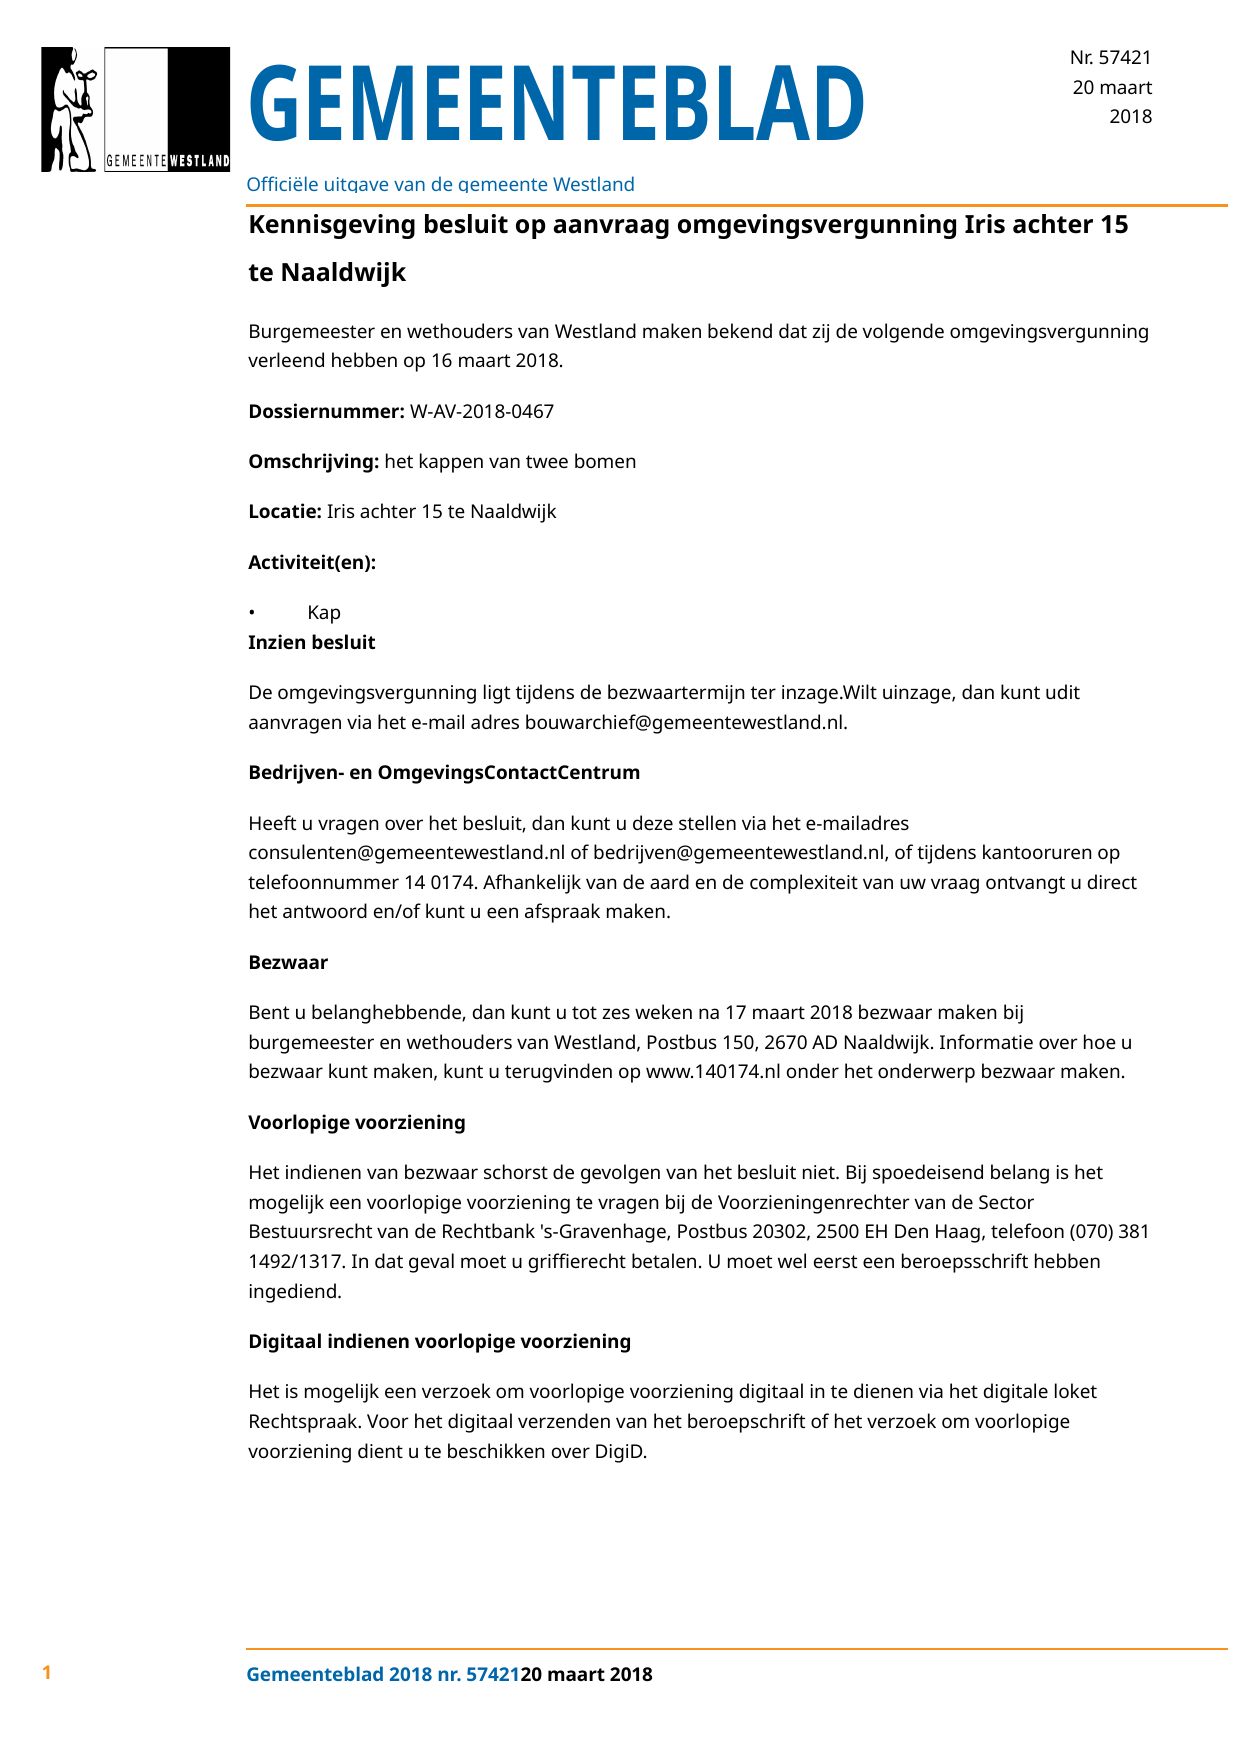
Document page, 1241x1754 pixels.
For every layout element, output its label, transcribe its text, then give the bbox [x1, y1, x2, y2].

text Bent u belanghebbende, dan kunt u tot zes weken na 17 maart 2018 bezwaar maken bij burgemeester en wethouders van Westland, Postbus 150, 2670 AD Naaldwijk. Informatie over hoe u bezwaar kunt maken, kunt u terugvinden op www.140174.nl onder het onderwerp bezwaar maken. [248, 999, 1152, 1084]
text Heeft u vragen over het besluit, dan kunt u deze stellen via het e-mailadres consulenten@gemeentewestland.nl of bedrijven@gemeentewestland.nl, of tijdens kantooruren op telefoonnummer 14 0174. Afhankelijk van de aard en de complexiteit van uw vraag ontvangt u direct het antwoord en/of kunt u een afspraak maken. [248, 810, 1152, 924]
list Kap [248, 599, 1152, 625]
text Digitaal indienen voorlopige voorziening [248, 1328, 1152, 1354]
picture [41, 47, 231, 172]
text Dossiernummer: W-AV-2018-0467 [248, 398, 1152, 424]
text Bedrijven- en OmgevingsContactCentrum [248, 759, 1152, 785]
text Activiteit(en): [248, 549, 1152, 575]
text Voorlopige voorziening [248, 1109, 1152, 1135]
text Locatie: Iris achter 15 te Naaldwijk [248, 499, 1152, 524]
text Het indienen van bezwaar schorst de gevolgen van het besluit niet. Bij spoedeisend belang is het mogelijk een voorlopige voorziening te vragen bij de Voorzieningenrechter van de Sector Bestuursrecht van de Rechtbank 's-Gravenhage, Postbus 20302, 2500 EH Den Haag, telefoon (070) 381 1492/1317. In dat geval moet u griffierecht betalen. U moet wel eerst een beroepsschrift hebben ingediend. [248, 1159, 1152, 1304]
text Het is mogelijk een verzoek om voorlopige voorziening digitaal in te dienen via het digitale loket Rechtspraak. Voor het digitaal verzenden van het beroepschrift of het verzoek om voorlopige voorziening dient u te beschikken over DigiD. [248, 1379, 1152, 1464]
text Kennisgeving besluit op aanvraag omgevingsvergunning Iris achter 15 te Naaldwijk [248, 207, 1152, 288]
text De omgevingsvergunning ligt tijdens de bezwaartermijn ter inzage.Wilt uinzage, dan kunt udit aanvragen via het e-mail adres bouwarchief@gemeentewestland.nl. [248, 679, 1152, 735]
text Inzien besluit [248, 629, 1152, 655]
text Bezwaar [248, 949, 1152, 975]
text Omschrijving: het kappen van twee bomen [248, 448, 1152, 474]
text Burgemeester en wethouders van Westland maken bekend dat zij de volgende omgevingsvergunning verleend hebben op 16 maart 2018. [248, 318, 1152, 373]
